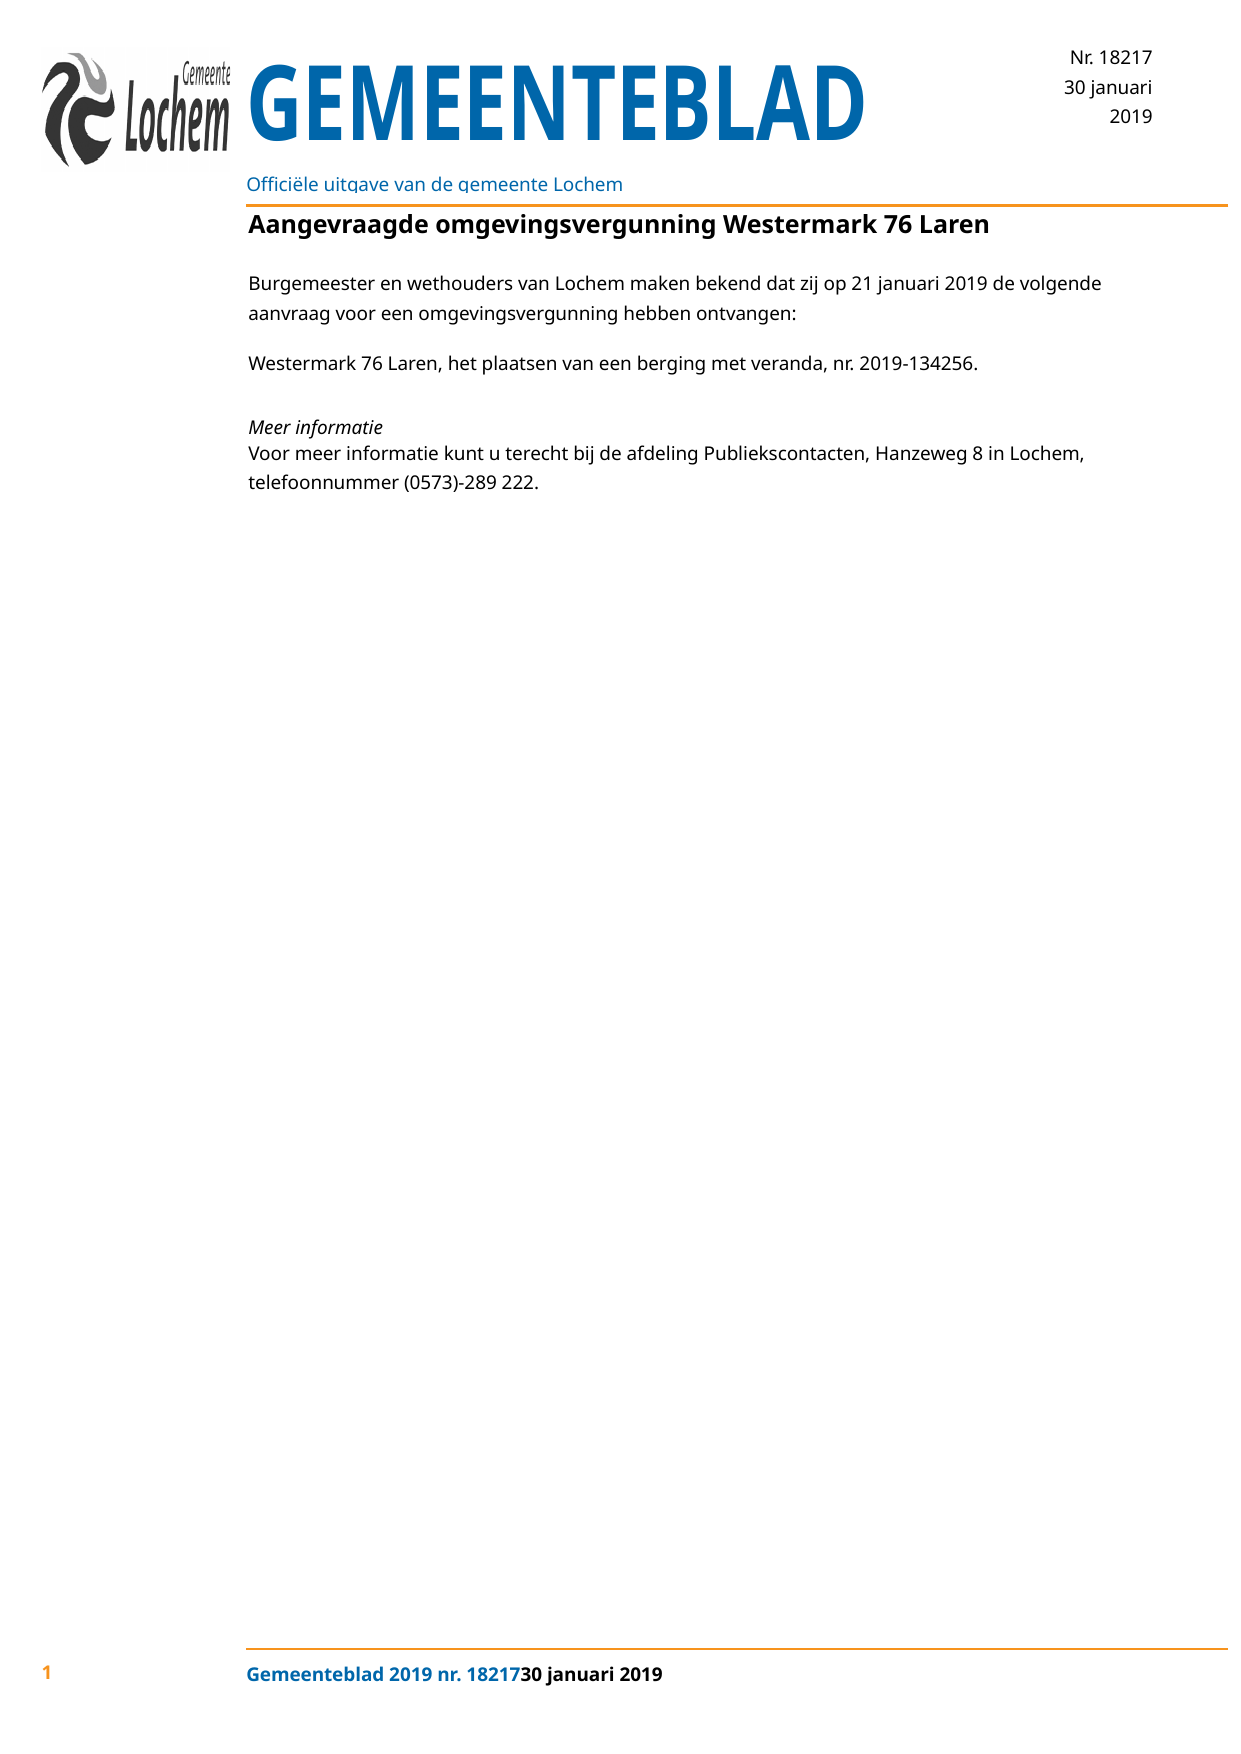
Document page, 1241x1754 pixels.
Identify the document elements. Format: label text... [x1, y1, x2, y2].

text Burgemeester en wethouders van Lochem maken bekend dat zij op 21 januari 2019 de volgende aanvraag voor een omgevingsvergunning hebben ontvangen: [248, 270, 1152, 326]
text Aangevraagde omgevingsvergunning Westermark 76 Laren [248, 207, 1152, 241]
picture [41, 47, 231, 172]
text Meer informatie [248, 414, 1152, 440]
text Westermark 76 Laren, het plaatsen van een berging met veranda, nr. 2019-134256. [248, 350, 1152, 376]
text Voor meer informatie kunt u terecht bij de afdeling Publiekscontacten, Hanzeweg 8 in Lochem, telefoonnummer (0573)-289 222. [248, 440, 1152, 495]
